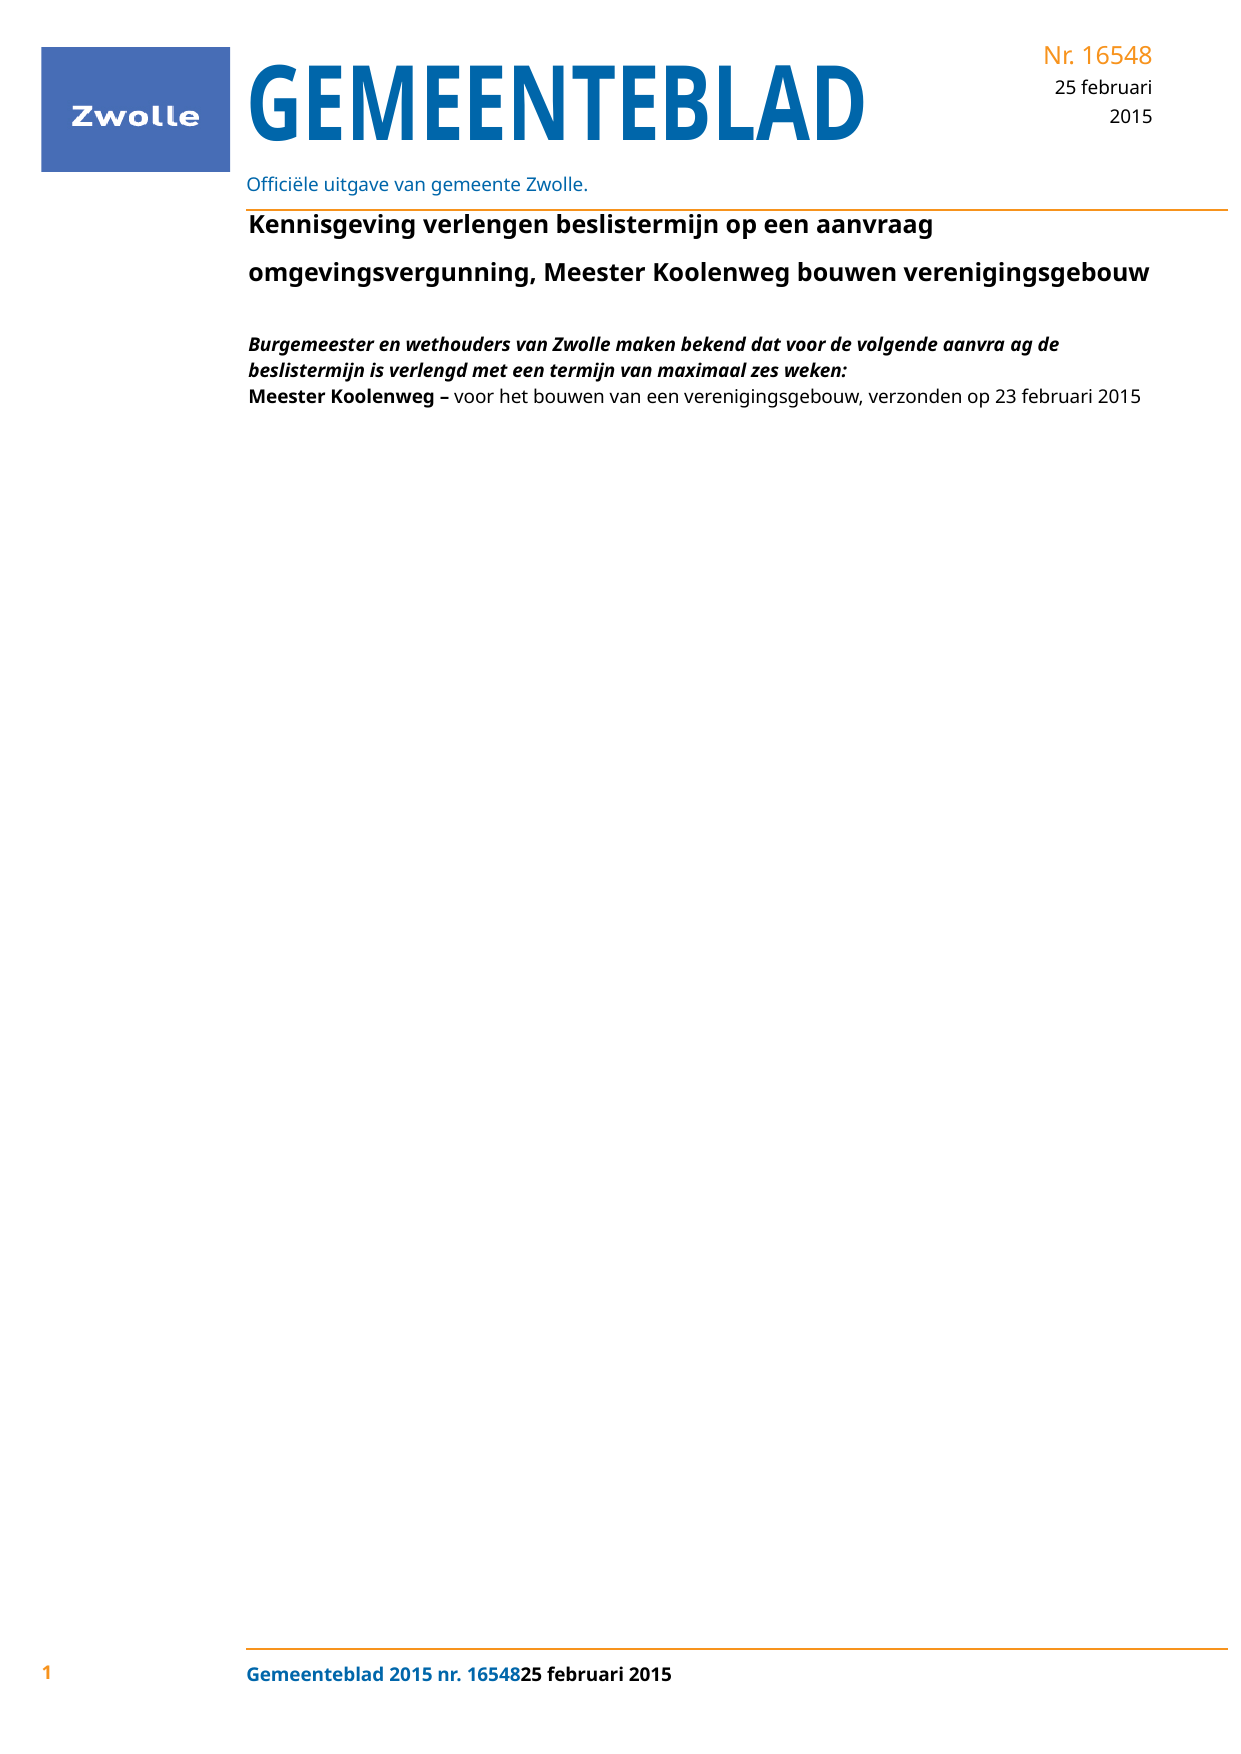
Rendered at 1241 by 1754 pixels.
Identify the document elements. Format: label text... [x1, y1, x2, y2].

text Kennisgeving verlengen beslistermijn op een aanvraag omgevingsvergunning, Meester Koolenweg bouwen verenigingsgebouw [248, 211, 1152, 288]
picture [41, 47, 231, 172]
text Meester Koolenweg – voor het bouwen van een verenigingsgebouw, verzonden op 23 februari 2015 [248, 383, 1152, 409]
text Burgemeester en wethouders van Zwolle maken bekend dat voor de volgende aanvra ag de beslistermijn is verlengd met een termijn van maximaal zes weken: [248, 331, 1152, 383]
